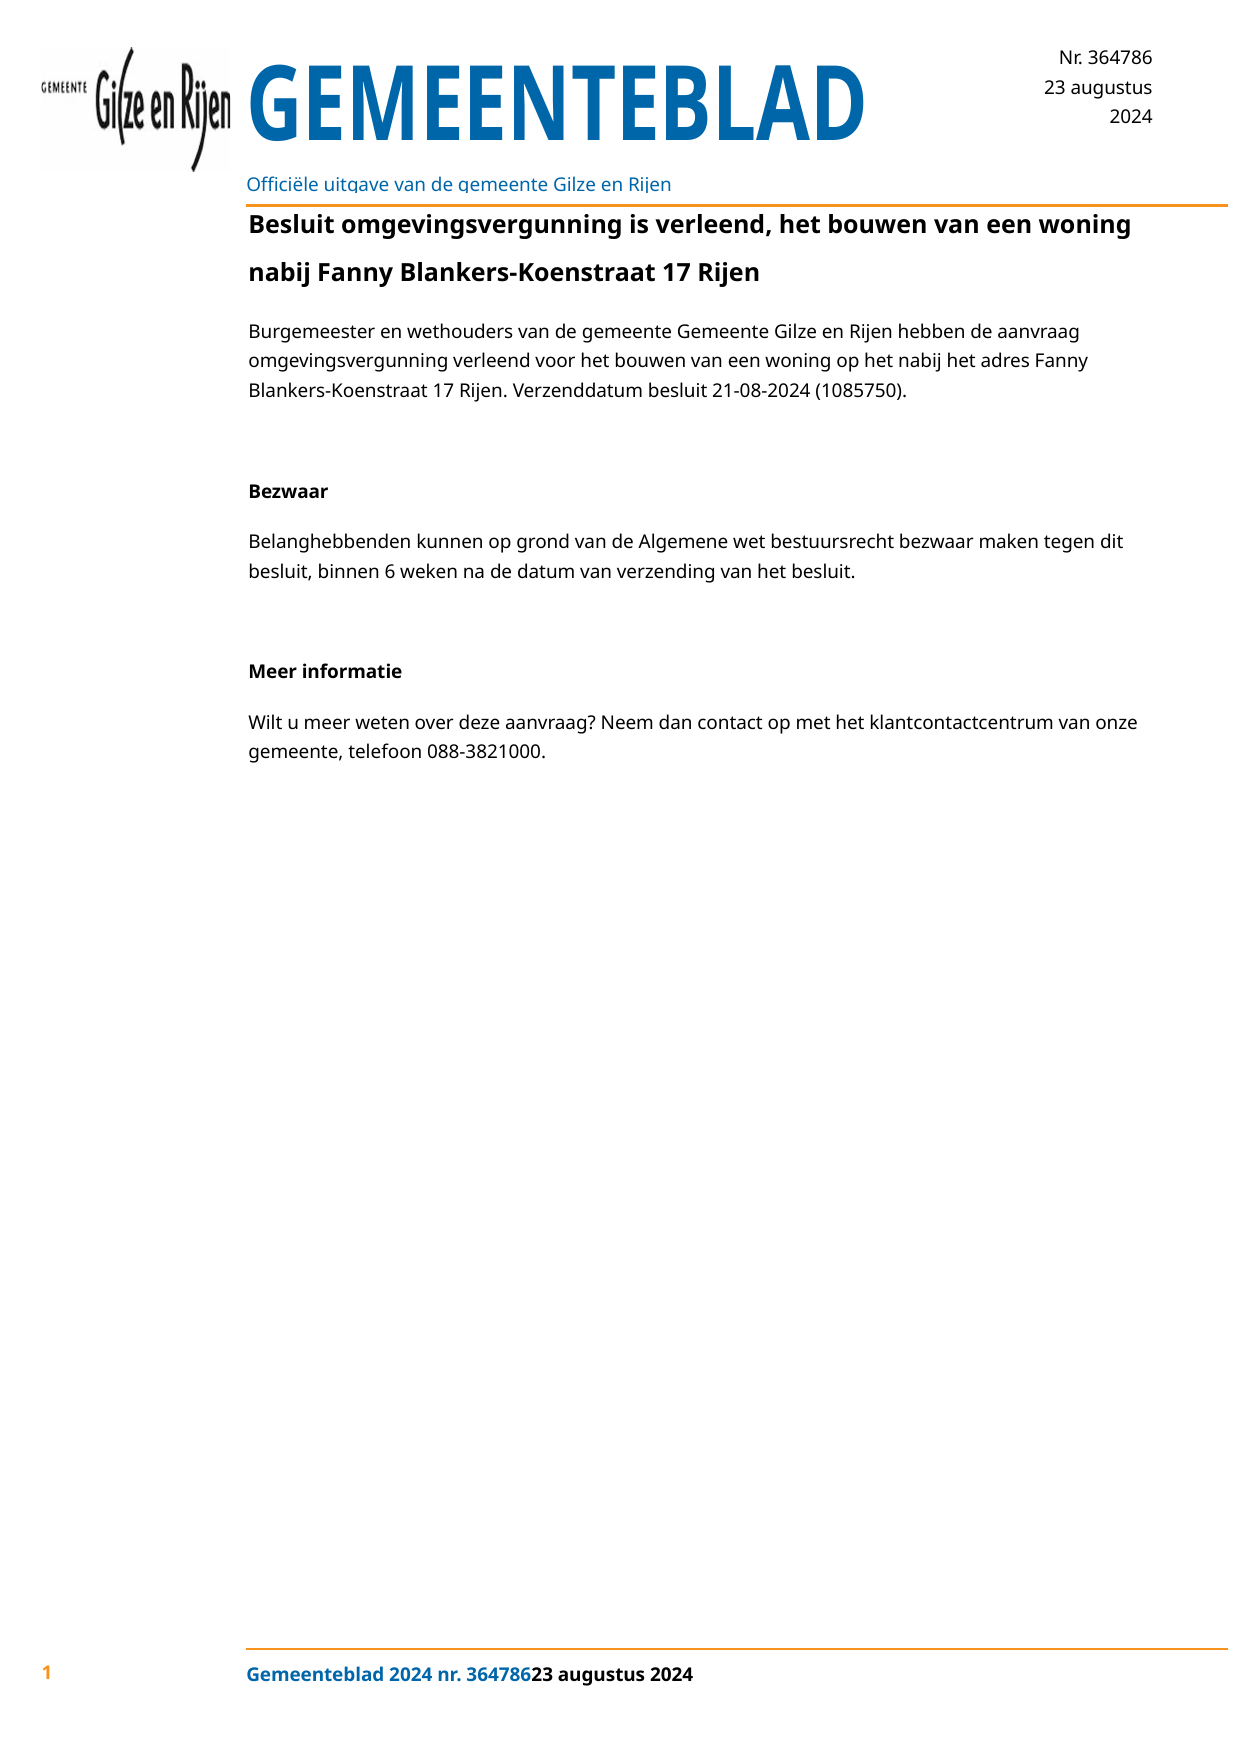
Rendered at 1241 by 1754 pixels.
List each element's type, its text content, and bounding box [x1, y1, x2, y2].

picture [41, 47, 231, 172]
text Belanghebbenden kunnen op grond van de Algemene wet bestuursrecht bezwaar maken tegen dit besluit, binnen 6 weken na de datum van verzending van het besluit. [248, 528, 1152, 584]
text Burgemeester en wethouders van de gemeente Gemeente Gilze en Rijen hebben de aanvraag omgevingsvergunning verleend voor het bouwen van een woning op het nabij het adres Fanny Blankers-Koenstraat 17 Rijen. Verzenddatum besluit 21-08-2024 (1085750). [248, 318, 1152, 403]
text Meer informatie [248, 659, 1152, 684]
text Wilt u meer weten over deze aanvraag? Neem dan contact op met het klantcontactcentrum van onze gemeente, telefoon 088-3821000. [248, 709, 1152, 764]
text Bezwaar [248, 478, 1152, 504]
text Besluit omgevingsvergunning is verleend, het bouwen van een woning nabij Fanny Blankers-Koenstraat 17 Rijen [248, 207, 1152, 288]
